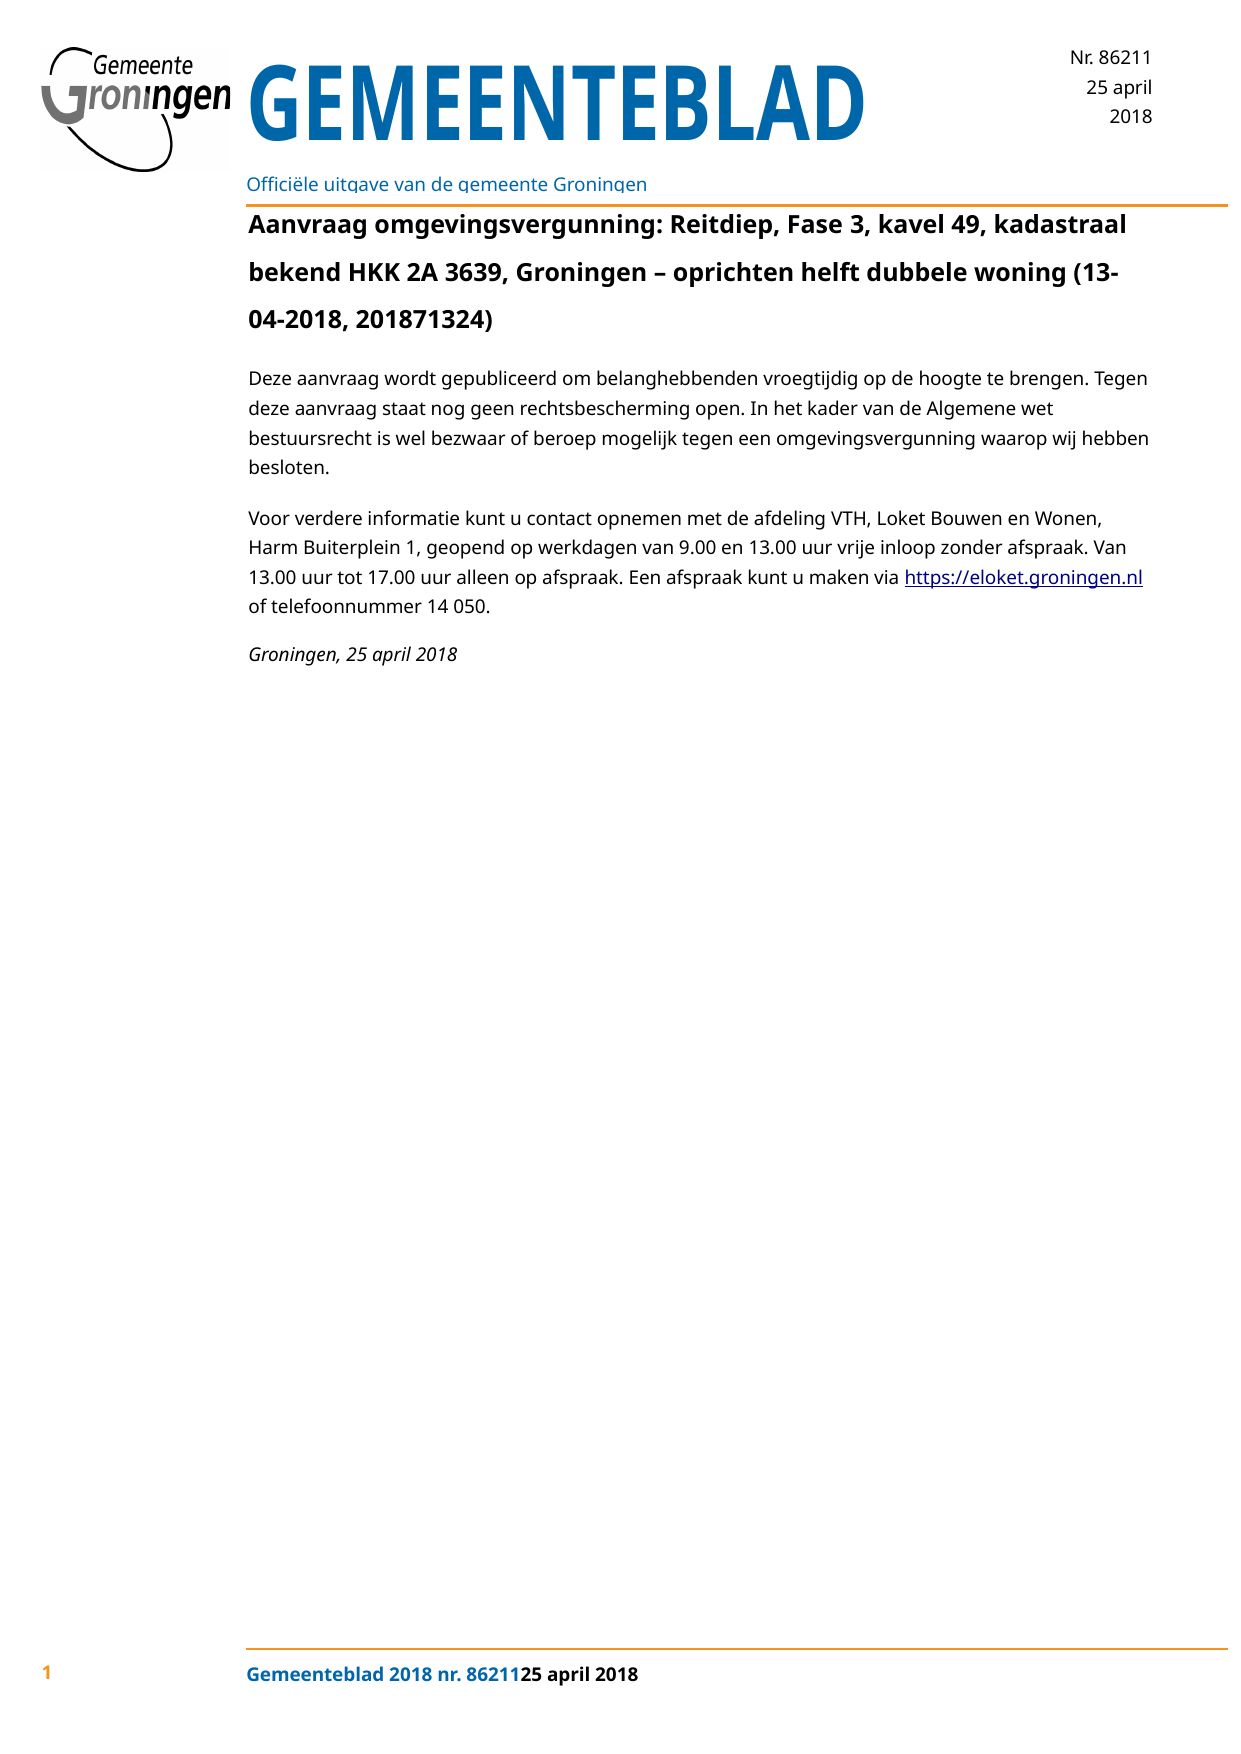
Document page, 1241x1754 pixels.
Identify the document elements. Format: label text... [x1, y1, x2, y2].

text Voor verdere informatie kunt u contact opnemen met de afdeling VTH, Loket Bouwen en Wonen, Harm Buiterplein 1, geopend op werkdagen van 9.00 en 13.00 uur vrije inloop zonder afspraak. Van 13.00 uur tot 17.00 uur alleen op afspraak. Een afspraak kunt u maken via https://eloket.groningen.nl of telefoonnummer 14 050. [248, 505, 1152, 619]
text Groningen, 25 april 2018 [248, 641, 1152, 667]
picture [41, 47, 231, 172]
text Deze aanvraag wordt gepubliceerd om belanghebbenden vroegtijdig op de hoogte te brengen. Tegen deze aanvraag staat nog geen rechtsbescherming open. In het kader van de Algemene wet bestuursrecht is wel bezwaar of beroep mogelijk tegen een omgevingsvergunning waarop wij hebben besloten. [248, 366, 1152, 480]
text Aanvraag omgevingsvergunning: Reitdiep, Fase 3, kavel 49, kadastraal bekend HKK 2A 3639, Groningen – oprichten helft dubbele woning (13-04-2018, 201871324) [248, 207, 1152, 336]
